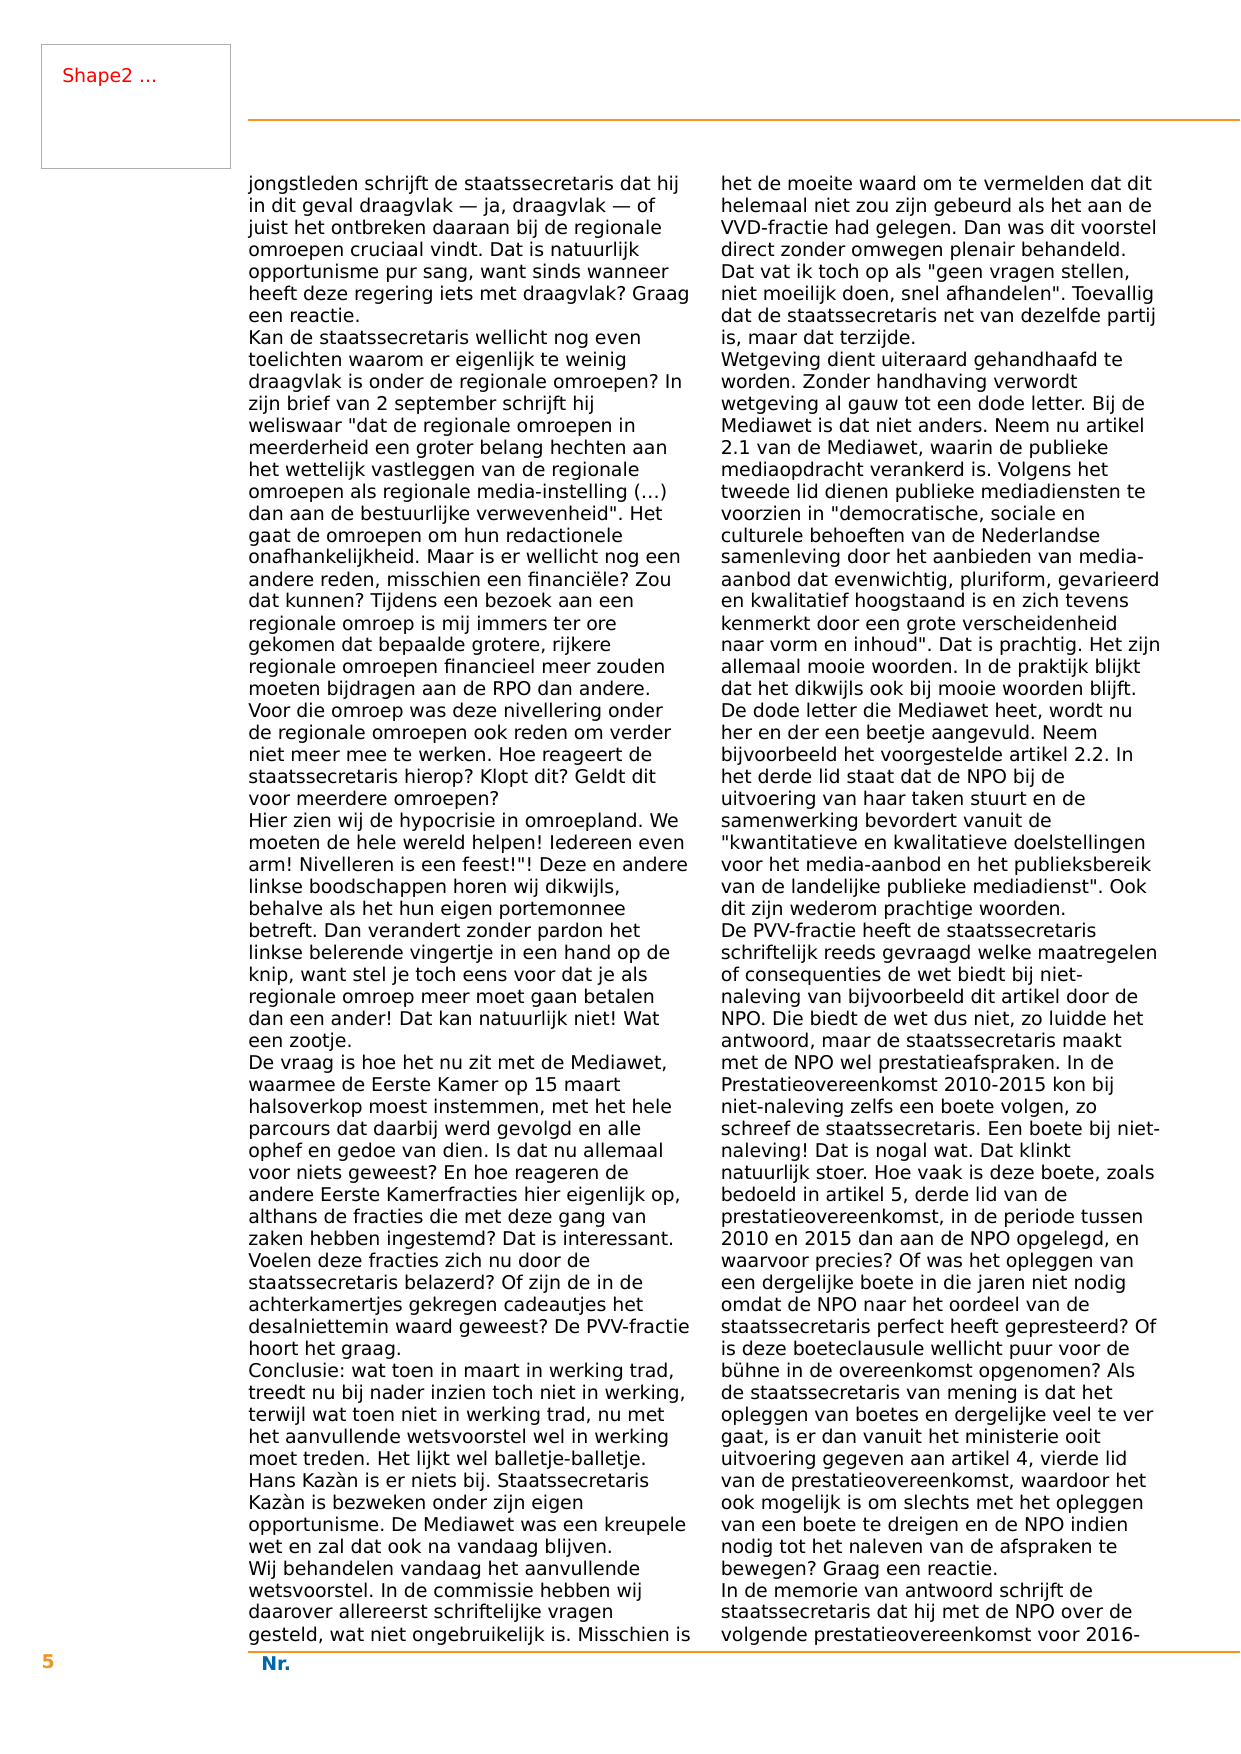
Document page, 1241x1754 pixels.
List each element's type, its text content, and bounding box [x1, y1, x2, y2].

text het de moeite waard om te vermelden dat dit helemaal niet zou zijn gebeurd als het aan de VVD-fractie had gelegen. Dan was dit voorstel direct zonder omwegen plenair behandeld. Dat vat ik toch op als "geen vragen stellen, niet moeilijk doen, snel afhandelen". Toevallig dat de staatssecretaris net van dezelfde partij is, maar dat terzijde. [721, 173, 1163, 349]
text Kan de staatssecretaris wellicht nog even toelichten waarom er eigenlijk te weinig draagvlak is onder de regionale omroepen? In zijn brief van 2 september schrijft hij weliswaar "dat de regionale omroepen in meerderheid een groter belang hechten aan het wettelijk vastleggen van de regionale omroepen als regionale media-instelling (…) dan aan de bestuurlijke verwevenheid". Het gaat de omroepen om hun redactionele onafhankelijkheid. Maar is er wellicht nog een andere reden, misschien een financiële? Zou dat kunnen? Tijdens een bezoek aan een regionale omroep is mij immers ter ore gekomen dat bepaalde grotere, rijkere regionale omroepen financieel meer zouden moeten bijdragen aan de RPO dan andere. Voor die omroep was deze nivellering onder de regionale omroepen ook reden om verder niet meer mee te werken. Hoe reageert de staatssecretaris hierop? Klopt dit? Geldt dit voor meerdere omroepen? [248, 327, 691, 810]
text De vraag is hoe het nu zit met de Mediawet, waarmee de Eerste Kamer op 15 maart halsoverkop moest instemmen, met het hele parcours dat daarbij werd gevolgd en alle ophef en gedoe van dien. Is dat nu allemaal voor niets geweest? En hoe reageren de andere Eerste Kamerfracties hier eigenlijk op, althans de fracties die met deze gang van zaken hebben ingestemd? Dat is interessant. Voelen deze fracties zich nu door de staatssecretaris belazerd? Of zijn de in de achterkamertjes gekregen cadeautjes het desalniettemin waard geweest? De PVV-fractie hoort het graag. [248, 1052, 691, 1360]
text In de memorie van antwoord schrijft de staatssecretaris dat hij met de NPO over de volgende prestatieovereenkomst voor 2016- [721, 1579, 1163, 1645]
text Conclusie: wat toen in maart in werking trad, treedt nu bij nader inzien toch niet in werking, terwijl wat toen niet in werking trad, nu met het aanvullende wetsvoorstel wel in werking moet treden. Het lijkt wel balletje-balletje. Hans Kazàn is er niets bij. Staatssecretaris Kazàn is bezweken onder zijn eigen opportunisme. De Mediawet was een kreupele wet en zal dat ook na vandaag blijven. [248, 1360, 691, 1557]
text Wij behandelen vandaag het aanvullende wetsvoorstel. In de commissie hebben wij daarover allereerst schriftelijke vragen gesteld, wat niet ongebruikelijk is. Misschien is [248, 1557, 691, 1645]
text Hier zien wij de hypocrisie in omroepland. We moeten de hele wereld helpen! Iedereen even arm! Nivelleren is een feest!"! Deze en andere linkse boodschappen horen wij dikwijls, behalve als het hun eigen portemonnee betreft. Dan verandert zonder pardon het linkse belerende vingertje in een hand op de knip, want stel je toch eens voor dat je als regionale omroep meer moet gaan betalen dan een ander! Dat kan natuurlijk niet! Wat een zootje. [248, 810, 691, 1052]
text De dode letter die Mediawet heet, wordt nu her en der een beetje aangevuld. Neem bijvoorbeeld het voorgestelde artikel 2.2. In het derde lid staat dat de NPO bij de uitvoering van haar taken stuurt en de samenwerking bevordert vanuit de "kwantitatieve en kwalitatieve doelstellingen voor het media-aanbod en het publieksbereik van de landelijke publieke mediadienst". Ook dit zijn wederom prachtige woorden. [721, 700, 1163, 920]
text De PVV-fractie heeft de staatssecretaris schriftelijk reeds gevraagd welke maatregelen of consequenties de wet biedt bij niet-naleving van bijvoorbeeld dit artikel door de NPO. Die biedt de wet dus niet, zo luidde het antwoord, maar de staatssecretaris maakt met de NPO wel prestatieafspraken. In de Prestatieovereenkomst 2010-2015 kon bij niet-naleving zelfs een boete volgen, zo schreef de staatssecretaris. Een boete bij niet-naleving! Dat is nogal wat. Dat klinkt natuurlijk stoer. Hoe vaak is deze boete, zoals bedoeld in artikel 5, derde lid van de prestatieovereenkomst, in de periode tussen 2010 en 2015 dan aan de NPO opgelegd, en waarvoor precies? Of was het opleggen van een dergelijke boete in die jaren niet nodig omdat de NPO naar het oordeel van de staatssecretaris perfect heeft gepresteerd? Of is deze boeteclausule wellicht puur voor de bühne in de overeenkomst opgenomen? Als de staatssecretaris van mening is dat het opleggen van boetes en dergelijke veel te ver gaat, is er dan vanuit het ministerie ooit uitvoering gegeven aan artikel 4, vierde lid van de prestatieovereenkomst, waardoor het ook mogelijk is om slechts met het opleggen van een boete te dreigen en de NPO indien nodig tot het naleven van de afspraken te bewegen? Graag een reactie. [721, 920, 1163, 1579]
text jongstleden schrijft de staatssecretaris dat hij in dit geval draagvlak — ja, draagvlak — of juist het ontbreken daaraan bij de regionale omroepen cruciaal vindt. Dat is natuurlijk opportunisme pur sang, want sinds wanneer heeft deze regering iets met draagvlak? Graag een reactie. [248, 173, 691, 327]
text Wetgeving dient uiteraard gehandhaafd te worden. Zonder handhaving verwordt wetgeving al gauw tot een dode letter. Bij de Mediawet is dat niet anders. Neem nu artikel 2.1 van de Mediawet, waarin de publieke mediaopdracht verankerd is. Volgens het tweede lid dienen publieke mediadiensten te voorzien in "democratische, sociale en culturele behoeften van de Nederlandse samenleving door het aanbieden van media-aanbod dat evenwichtig, pluriform, gevarieerd en kwalitatief hoogstaand is en zich tevens kenmerkt door een grote verscheidenheid naar vorm en inhoud". Dat is prachtig. Het zijn allemaal mooie woorden. In de praktijk blijkt dat het dikwijls ook bij mooie woorden blijft. [721, 349, 1163, 700]
